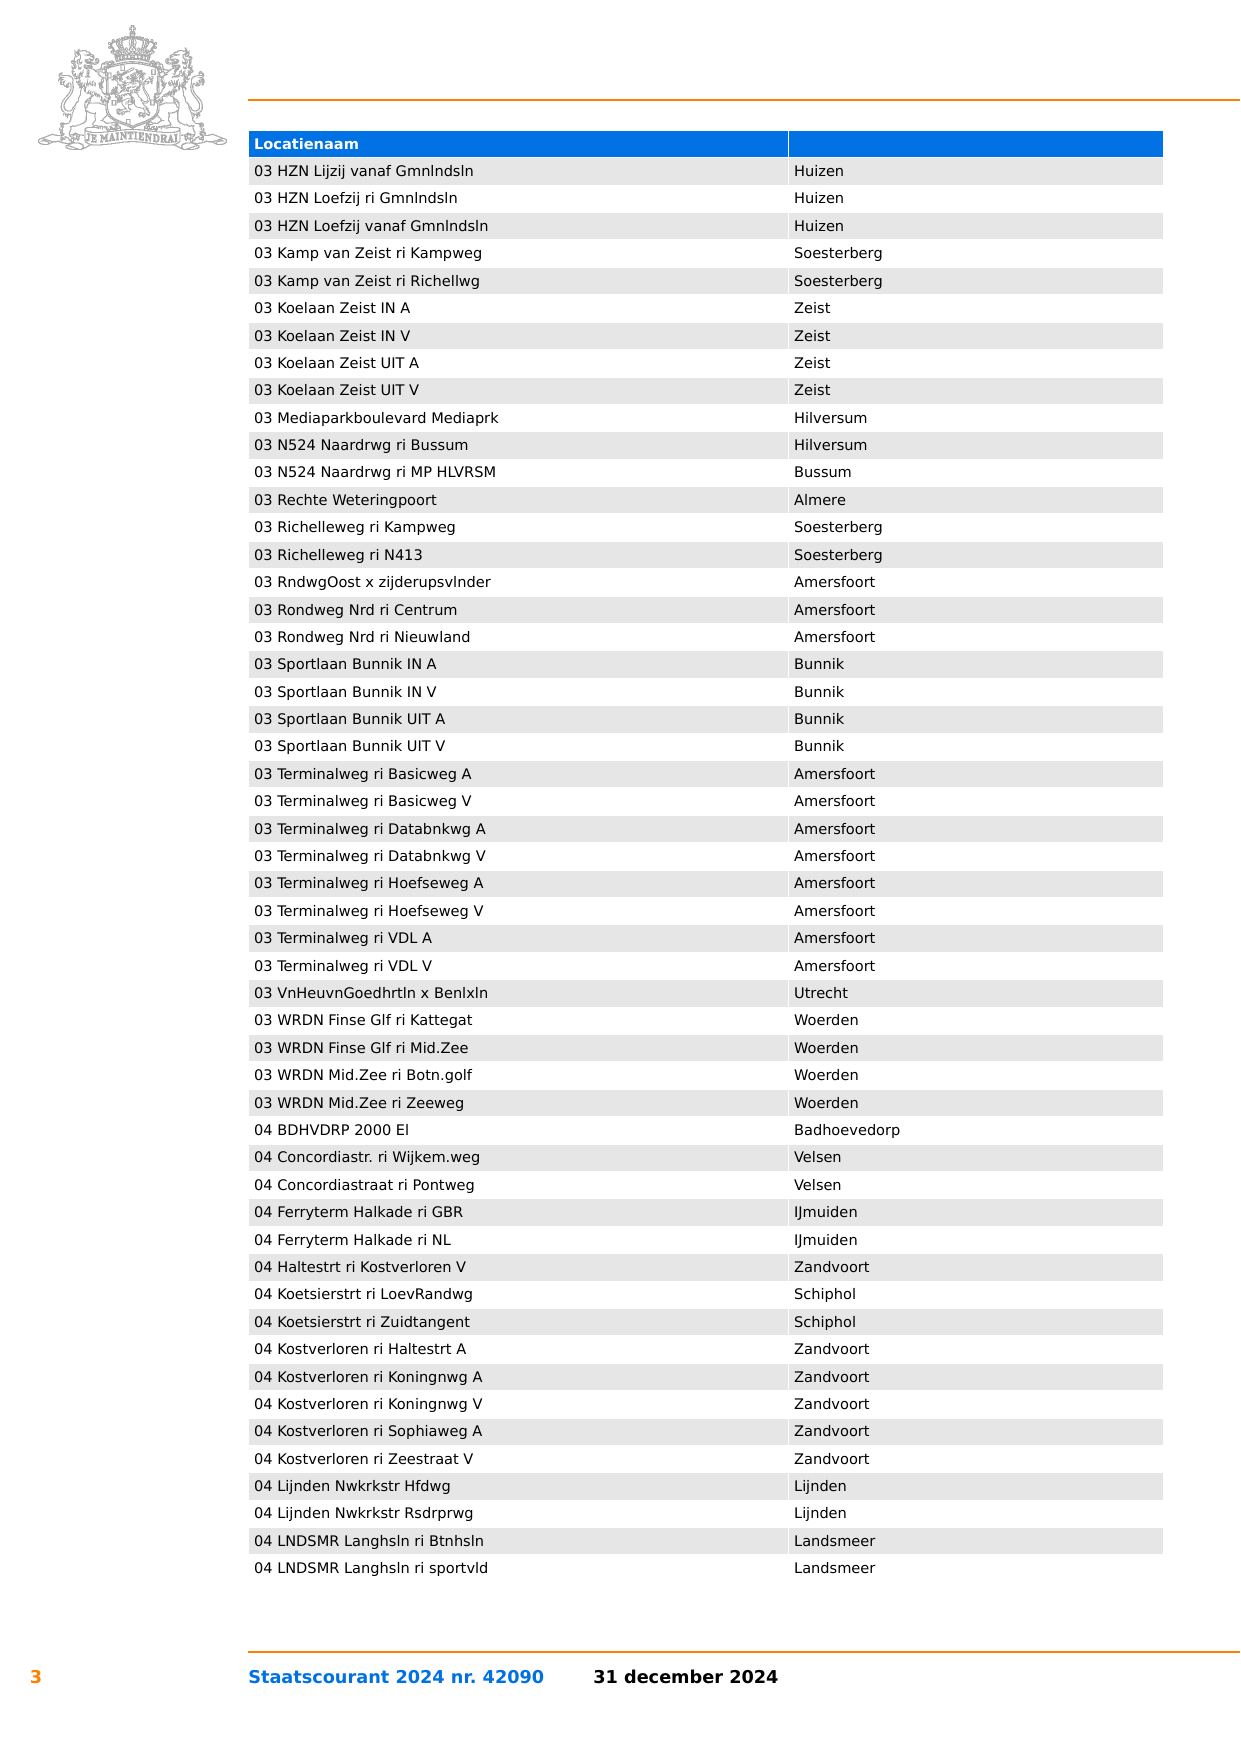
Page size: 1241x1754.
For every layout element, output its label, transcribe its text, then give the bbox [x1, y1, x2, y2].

table_cell 03 Kamp van Zeist ri Richellwg [249, 268, 788, 294]
table_cell 04 Ferryterm Halkade ri NL [249, 1227, 788, 1253]
picture [38, 25, 227, 150]
table_cell 03 Richelleweg ri N413 [249, 542, 788, 568]
table_cell Utrecht [789, 980, 1163, 1007]
table_cell Bunnik [789, 679, 1163, 705]
table_cell Bussum [789, 460, 1163, 486]
table_cell Amersfoort [789, 925, 1163, 952]
table_header Locatienaam [249, 131, 788, 157]
table_cell Hilversum [789, 405, 1163, 431]
table_cell 03 Koelaan Zeist IN A [249, 295, 788, 322]
table_cell Bunnik [789, 706, 1163, 733]
table_cell 03 Mediaparkboulevard Mediaprk [249, 405, 788, 431]
table_cell Schiphol [789, 1282, 1163, 1308]
table_cell 03 WRDN Mid.Zee ri Botn.golf [249, 1063, 788, 1089]
table_cell Soesterberg [789, 515, 1163, 541]
table_cell 03 Sportlaan Bunnik IN A [249, 651, 788, 678]
table_cell Zandvoort [789, 1446, 1163, 1472]
table_cell 04 Koetsierstrt ri LoevRandwg [249, 1282, 788, 1308]
table_cell 03 Koelaan Zeist UIT A [249, 350, 788, 376]
table_cell 03 Terminalweg ri Hoefseweg V [249, 898, 788, 924]
table_cell Amersfoort [789, 624, 1163, 650]
table_cell Schiphol [789, 1309, 1163, 1335]
table_cell Woerden [789, 1090, 1163, 1116]
table_cell 04 BDHVDRP 2000 El [249, 1117, 788, 1143]
table_cell Amersfoort [789, 569, 1163, 596]
table_cell Hilversum [789, 432, 1163, 459]
table_cell 04 LNDSMR Langhsln ri sportvld [249, 1556, 788, 1582]
table_cell 03 Koelaan Zeist IN V [249, 323, 788, 349]
table_cell Bunnik [789, 651, 1163, 678]
table_cell Woerden [789, 1035, 1163, 1061]
table_cell 03 WRDN Mid.Zee ri Zeeweg [249, 1090, 788, 1116]
table_cell Landsmeer [789, 1528, 1163, 1554]
table_cell 03 N524 Naardrwg ri MP HLVRSM [249, 460, 788, 486]
table_cell 04 Kostverloren ri Sophiaweg A [249, 1419, 788, 1445]
table_cell Zandvoort [789, 1391, 1163, 1417]
table_cell Zeist [789, 323, 1163, 349]
table_cell Velsen [789, 1172, 1163, 1198]
table_header [789, 131, 1163, 157]
table_cell Zandvoort [789, 1419, 1163, 1445]
table_cell 03 Rondweg Nrd ri Centrum [249, 597, 788, 623]
table_cell 04 Kostverloren ri Zeestraat V [249, 1446, 788, 1472]
table_cell 03 Terminalweg ri Databnkwg A [249, 816, 788, 842]
table_cell 03 WRDN Finse Glf ri Kattegat [249, 1008, 788, 1034]
table_cell 04 Concordiastraat ri Pontweg [249, 1172, 788, 1198]
table_cell 03 Rondweg Nrd ri Nieuwland [249, 624, 788, 650]
table_cell Zeist [789, 350, 1163, 376]
table_cell 03 Sportlaan Bunnik UIT V [249, 734, 788, 760]
table_cell 03 HZN Lijzij vanaf Gmnlndsln [249, 158, 788, 185]
table_cell IJmuiden [789, 1199, 1163, 1226]
table_cell Almere [789, 487, 1163, 513]
table_cell 03 Terminalweg ri Databnkwg V [249, 843, 788, 869]
table_cell 03 Sportlaan Bunnik IN V [249, 679, 788, 705]
table_cell Lijnden [789, 1473, 1163, 1500]
table_cell Zandvoort [789, 1336, 1163, 1363]
table_cell 03 Terminalweg ri Basicweg A [249, 761, 788, 787]
table_cell Amersfoort [789, 953, 1163, 979]
table_cell 03 Sportlaan Bunnik UIT A [249, 706, 788, 733]
table_cell 04 LNDSMR Langhsln ri Btnhsln [249, 1528, 788, 1554]
table_cell Amersfoort [789, 843, 1163, 869]
table_cell Landsmeer [789, 1556, 1163, 1582]
table_cell Soesterberg [789, 542, 1163, 568]
table_cell Amersfoort [789, 816, 1163, 842]
table_cell Zandvoort [789, 1254, 1163, 1281]
table_cell 03 RndwgOost x zijderupsvlnder [249, 569, 788, 596]
table_cell 03 Rechte Weteringpoort [249, 487, 788, 513]
table_cell Zandvoort [789, 1364, 1163, 1390]
table_cell 03 Terminalweg ri VDL V [249, 953, 788, 979]
table_cell 04 Lijnden Nwkrkstr Hfdwg [249, 1473, 788, 1500]
table_cell 03 HZN Loefzij vanaf Gmnlndsln [249, 213, 788, 239]
table_cell Amersfoort [789, 789, 1163, 815]
table_cell IJmuiden [789, 1227, 1163, 1253]
table_cell Velsen [789, 1145, 1163, 1171]
table_cell Lijnden [789, 1501, 1163, 1527]
table_cell 03 Terminalweg ri VDL A [249, 925, 788, 952]
table_cell 03 WRDN Finse Glf ri Mid.Zee [249, 1035, 788, 1061]
table_cell 04 Koetsierstrt ri Zuidtangent [249, 1309, 788, 1335]
table_cell 04 Lijnden Nwkrkstr Rsdrprwg [249, 1501, 788, 1527]
table_cell 03 Koelaan Zeist UIT V [249, 378, 788, 404]
table_cell Soesterberg [789, 241, 1163, 267]
table_cell 04 Kostverloren ri Koningnwg A [249, 1364, 788, 1390]
table_cell Huizen [789, 213, 1163, 239]
table_cell 04 Haltestrt ri Kostverloren V [249, 1254, 788, 1281]
table_cell Amersfoort [789, 761, 1163, 787]
table_cell Amersfoort [789, 871, 1163, 897]
table_cell 04 Concordiastr. ri Wijkem.weg [249, 1145, 788, 1171]
table_cell 04 Kostverloren ri Haltestrt A [249, 1336, 788, 1363]
table_cell 03 N524 Naardrwg ri Bussum [249, 432, 788, 459]
table_cell Huizen [789, 158, 1163, 185]
table_cell Bunnik [789, 734, 1163, 760]
table_cell Badhoevedorp [789, 1117, 1163, 1143]
table_cell Zeist [789, 295, 1163, 322]
table_cell Amersfoort [789, 597, 1163, 623]
table_cell Zeist [789, 378, 1163, 404]
table_cell 04 Kostverloren ri Koningnwg V [249, 1391, 788, 1417]
table_cell Huizen [789, 186, 1163, 212]
table_cell 03 Richelleweg ri Kampweg [249, 515, 788, 541]
table_cell Amersfoort [789, 898, 1163, 924]
table_cell 03 Terminalweg ri Basicweg V [249, 789, 788, 815]
table_cell Woerden [789, 1063, 1163, 1089]
table_cell 03 Kamp van Zeist ri Kampweg [249, 241, 788, 267]
table_cell 03 VnHeuvnGoedhrtln x Benlxln [249, 980, 788, 1007]
table_cell 04 Ferryterm Halkade ri GBR [249, 1199, 788, 1226]
table_cell 03 Terminalweg ri Hoefseweg A [249, 871, 788, 897]
table_cell Soesterberg [789, 268, 1163, 294]
table_cell Woerden [789, 1008, 1163, 1034]
table_cell 03 HZN Loefzij ri Gmnlndsln [249, 186, 788, 212]
